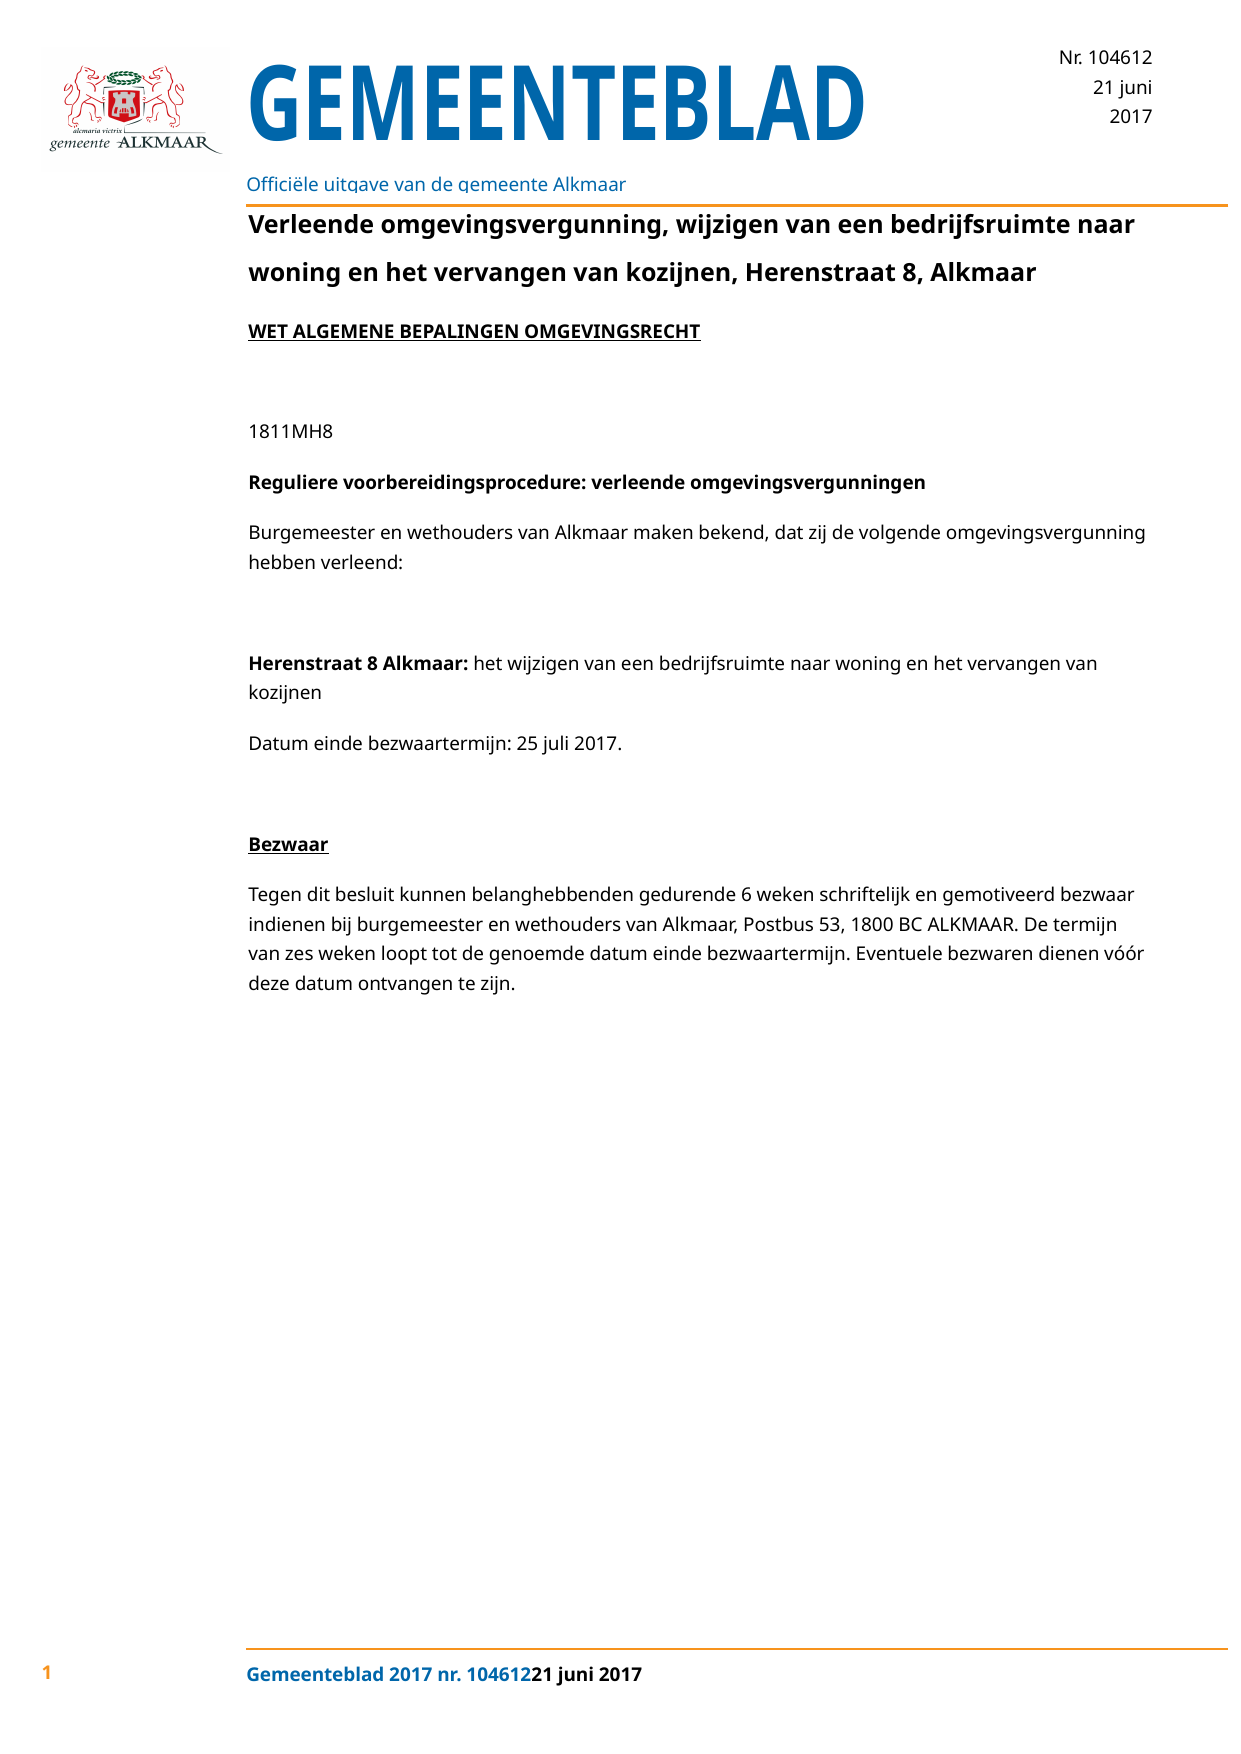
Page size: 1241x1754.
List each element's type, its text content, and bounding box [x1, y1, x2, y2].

text Herenstraat 8 Alkmaar: het wijzigen van een bedrijfsruimte naar woning en het vervangen van kozijnen [248, 650, 1152, 705]
text WET ALGEMENE BEPALINGEN OMGEVINGSRECHT [248, 318, 1152, 344]
text Tegen dit besluit kunnen belanghebbenden gedurende 6 weken schriftelijk en gemotiveerd bezwaar indienen bij burgemeester en wethouders van Alkmaar, Postbus 53, 1800 BC ALKMAAR. De termijn van zes weken loopt tot de genoemde datum einde bezwaartermijn. Eventuele bezwaren dienen vóór deze datum ontvangen te zijn. [248, 881, 1152, 996]
text Bezwaar [248, 831, 1152, 857]
text Verleende omgevingsvergunning, wijzigen van een bedrijfsruimte naar woning en het vervangen van kozijnen, Herenstraat 8, Alkmaar [248, 207, 1152, 288]
text 1811MH8 [248, 419, 1152, 444]
picture [41, 47, 231, 172]
text Burgemeester en wethouders van Alkmaar maken bekend, dat zij de volgende omgevingsvergunning hebben verleend: [248, 519, 1152, 575]
text Reguliere voorbereidingsprocedure: verleende omgevingsvergunningen [248, 469, 1152, 495]
text Datum einde bezwaartermijn: 25 juli 2017. [248, 730, 1152, 756]
